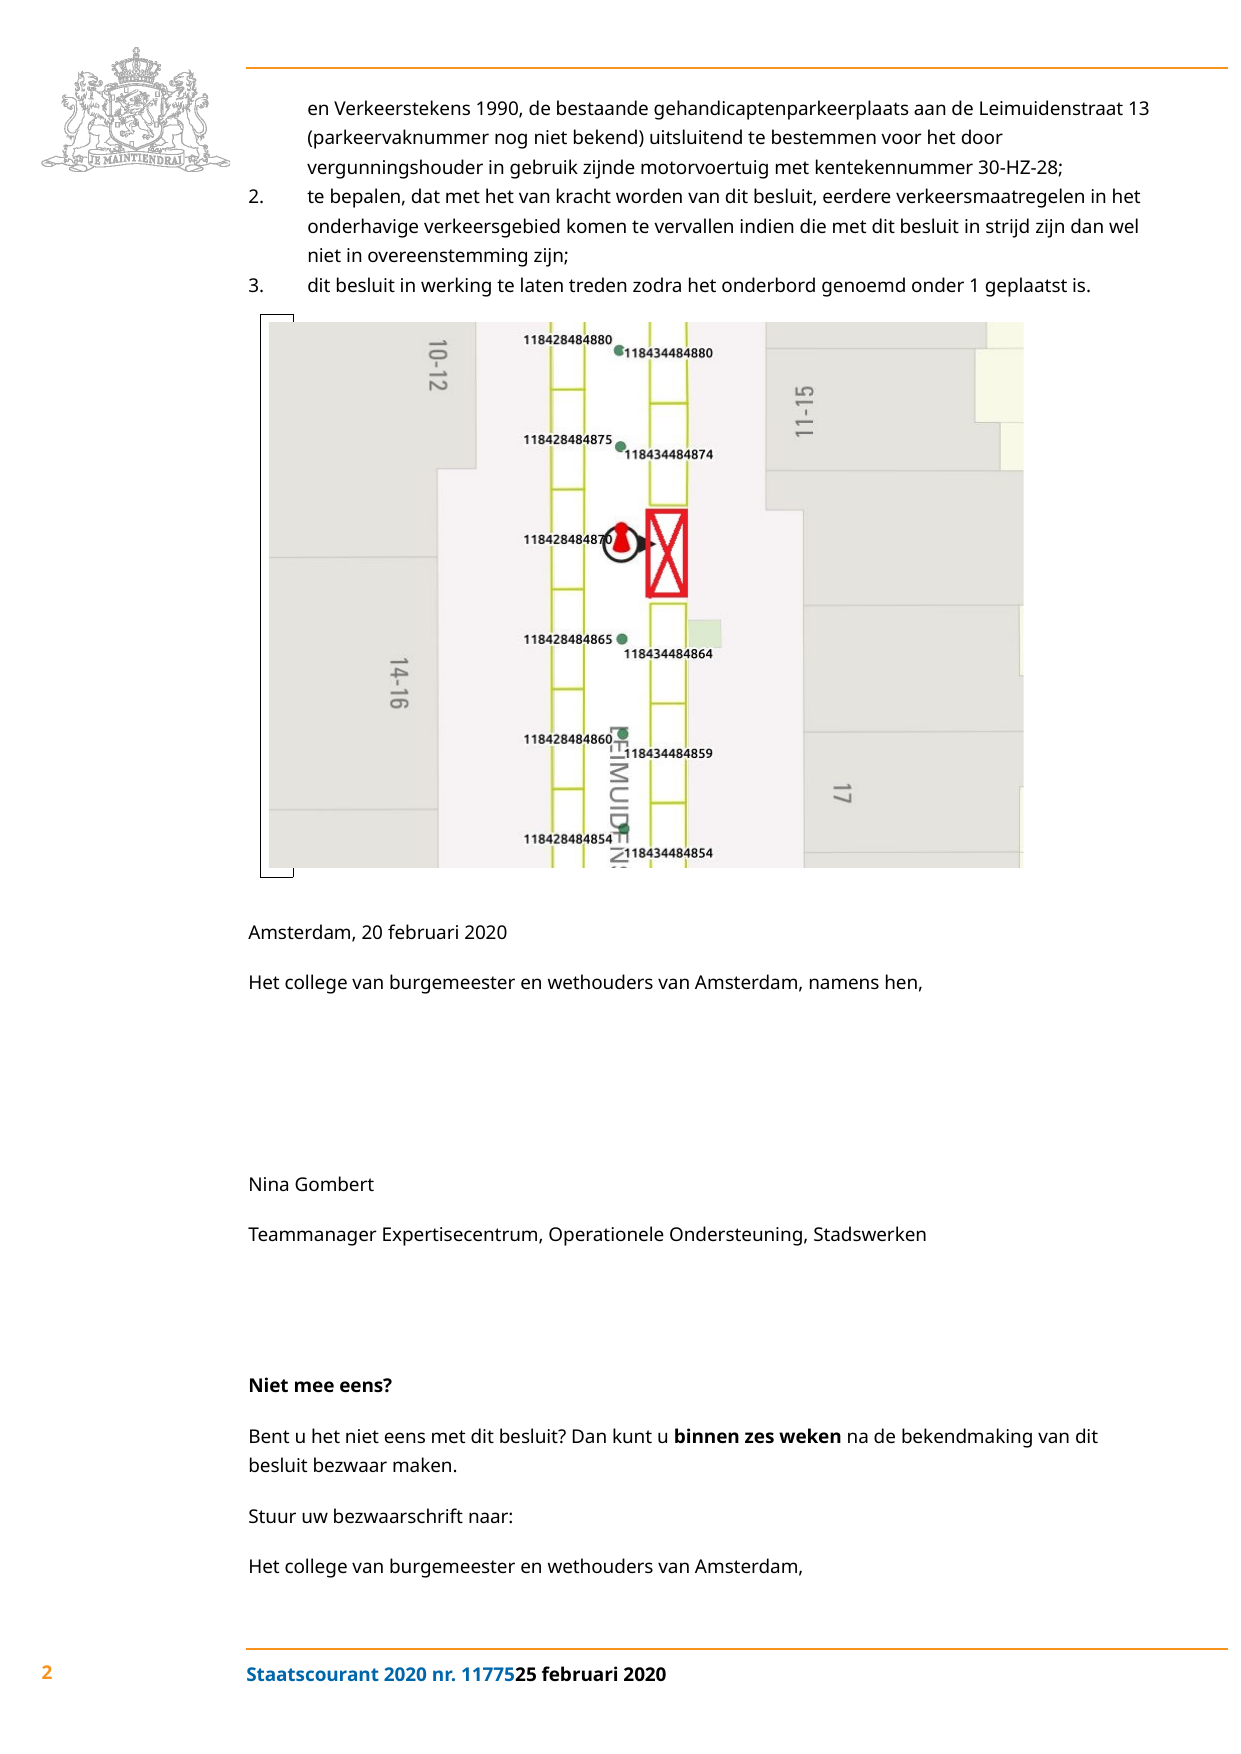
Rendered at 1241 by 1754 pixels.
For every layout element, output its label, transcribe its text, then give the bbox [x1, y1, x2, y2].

picture [41, 47, 231, 172]
list te bepalen, dat met het van kracht worden van dit besluit, eerdere verkeersmaatregelen in het onderhavige verkeersgebied komen te vervallen indien die met dit besluit in strijd zijn dan wel niet in overeenstemming zijn; [248, 183, 1152, 268]
text Het college van burgemeester en wethouders van Amsterdam, namens hen, [248, 969, 1152, 995]
picture [268, 322, 1024, 868]
list en Verkeerstekens 1990, de bestaande gehandicaptenparkeerplaats aan de Leimuidenstraat 13 (parkeervaknummer nog niet bekend) uitsluitend te bestemmen voor het door vergunningshouder in gebruik zijnde motorvoertuig met kentekennummer 30-HZ-28; [248, 95, 1152, 180]
text Niet mee eens? [248, 1373, 1152, 1398]
text Nina Gombert [248, 1171, 1152, 1197]
text Bent u het niet eens met dit besluit? Dan kunt u binnen zes weken na de bekendmaking van dit besluit bezwaar maken. [248, 1423, 1152, 1478]
list dit besluit in werking te laten treden zodra het onderbord genoemd onder 1 geplaatst is. [248, 272, 1152, 298]
text Het college van burgemeester en wethouders van Amsterdam, [248, 1553, 1152, 1579]
text Amsterdam, 20 februari 2020 [248, 919, 1152, 945]
text Stuur uw bezwaarschrift naar: [248, 1503, 1152, 1529]
text Teammanager Expertisecentrum, Operationele Ondersteuning, Stadswerken [248, 1221, 1152, 1247]
